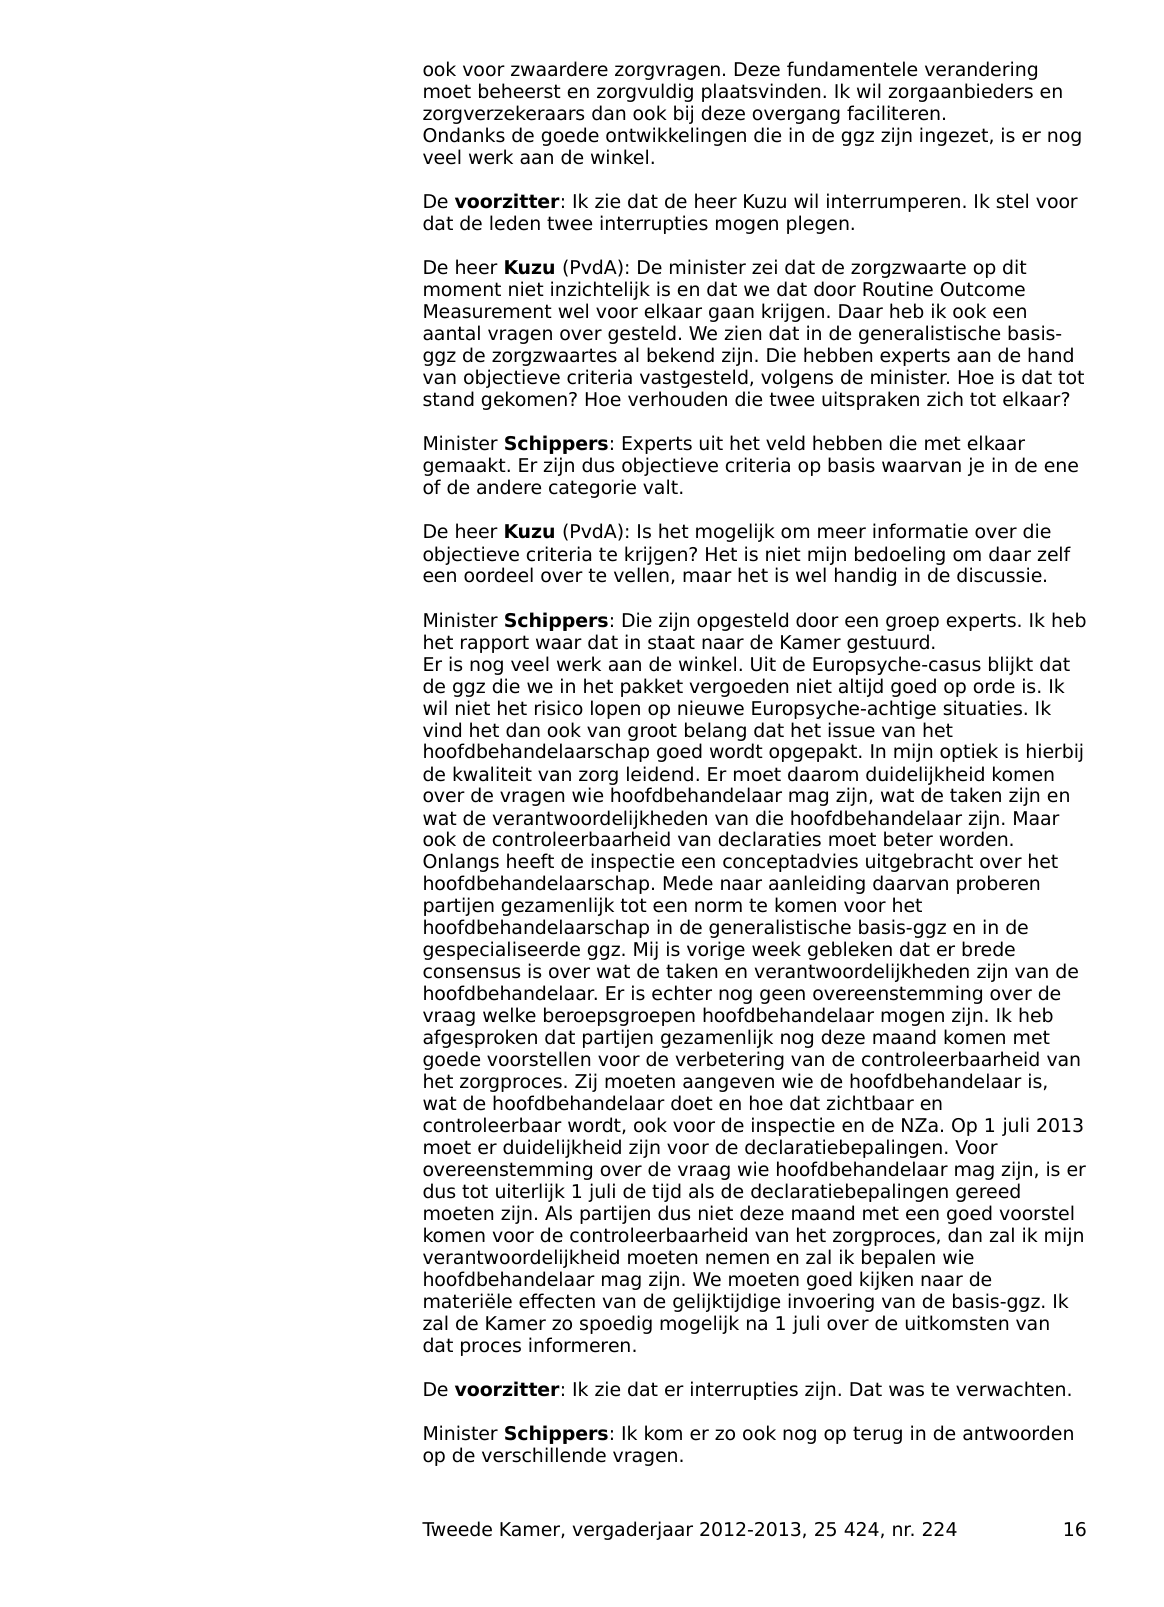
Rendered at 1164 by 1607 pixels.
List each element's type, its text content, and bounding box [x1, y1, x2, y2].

text De heer Kuzu (PvdA): De minister zei dat de zorgzwaarte op dit moment niet inzichtelijk is en dat we dat door Routine Outcome Measurement wel voor elkaar gaan krijgen. Daar heb ik ook een aantal vragen over gesteld. We zien dat in de generalistische basis-ggz de zorgzwaartes al bekend zijn. Die hebben experts aan de hand van objectieve criteria vastgesteld, volgens de minister. Hoe is dat tot stand gekomen? Hoe verhouden die twee uitspraken zich tot elkaar? [422, 257, 1087, 411]
text De heer Kuzu (PvdA): Is het mogelijk om meer informatie over die objectieve criteria te krijgen? Het is niet mijn bedoeling om daar zelf een oordeel over te vellen, maar het is wel handig in de discussie. [422, 521, 1087, 587]
text De voorzitter: Ik zie dat de heer Kuzu wil interrumperen. Ik stel voor dat de leden twee interrupties mogen plegen. [422, 191, 1087, 235]
text ook voor zwaardere zorgvragen. Deze fundamentele verandering moet beheerst en zorgvuldig plaatsvinden. Ik wil zorgaanbieders en zorgverzekeraars dan ook bij deze overgang faciliteren. [422, 59, 1087, 125]
text De voorzitter: Ik zie dat er interrupties zijn. Dat was te verwachten. [422, 1379, 1087, 1401]
text Minister Schippers: Die zijn opgesteld door een groep experts. Ik heb het rapport waar dat in staat naar de Kamer gestuurd. [422, 609, 1087, 653]
text Minister Schippers: Experts uit het veld hebben die met elkaar gemaakt. Er zijn dus objectieve criteria op basis waarvan je in de ene of de andere categorie valt. [422, 433, 1087, 499]
text Ondanks de goede ontwikkelingen die in de ggz zijn ingezet, is er nog veel werk aan de winkel. [422, 125, 1087, 169]
text Er is nog veel werk aan de winkel. Uit de Europsyche-casus blijkt dat de ggz die we in het pakket vergoeden niet altijd goed op orde is. Ik wil niet het risico lopen op nieuwe Europsyche-achtige situaties. Ik vind het dan ook van groot belang dat het issue van het hoofdbehandelaarschap goed wordt opgepakt. In mijn optiek is hierbij de kwaliteit van zorg leidend. Er moet daarom duidelijkheid komen over de vragen wie hoofdbehandelaar mag zijn, wat de taken zijn en wat de verantwoordelijkheden van die hoofdbehandelaar zijn. Maar ook de controleerbaarheid van declaraties moet beter worden. Onlangs heeft de inspectie een conceptadvies uitgebracht over het hoofdbehandelaarschap. Mede naar aanleiding daarvan proberen partijen gezamenlijk tot een norm te komen voor het hoofdbehandelaarschap in de generalistische basis-ggz en in de gespecialiseerde ggz. Mij is vorige week gebleken dat er brede consensus is over wat de taken en verantwoordelijkheden zijn van de hoofdbehandelaar. Er is echter nog geen overeenstemming over de vraag welke beroepsgroepen hoofdbehandelaar mogen zijn. Ik heb afgesproken dat partijen gezamenlijk nog deze maand komen met goede voorstellen voor de verbetering van de controleerbaarheid van het zorgproces. Zij moeten aangeven wie de hoofdbehandelaar is, wat de hoofdbehandelaar doet en hoe dat zichtbaar en controleerbaar wordt, ook voor de inspectie en de NZa. Op 1 juli 2013 moet er duidelijkheid zijn voor de declaratiebepalingen. Voor overeenstemming over de vraag wie hoofdbehandelaar mag zijn, is er dus tot uiterlijk 1 juli de tijd als de declaratiebepalingen gereed moeten zijn. Als partijen dus niet deze maand met een goed voorstel komen voor de controleerbaarheid van het zorgproces, dan zal ik mijn verantwoordelijkheid moeten nemen en zal ik bepalen wie hoofdbehandelaar mag zijn. We moeten goed kijken naar de materiële effecten van de gelijktijdige invoering van de basis-ggz. Ik zal de Kamer zo spoedig mogelijk na 1 juli over de uitkomsten van dat proces informeren. [422, 653, 1087, 1357]
text Minister Schippers: Ik kom er zo ook nog op terug in de antwoorden op de verschillende vragen. [422, 1423, 1087, 1467]
